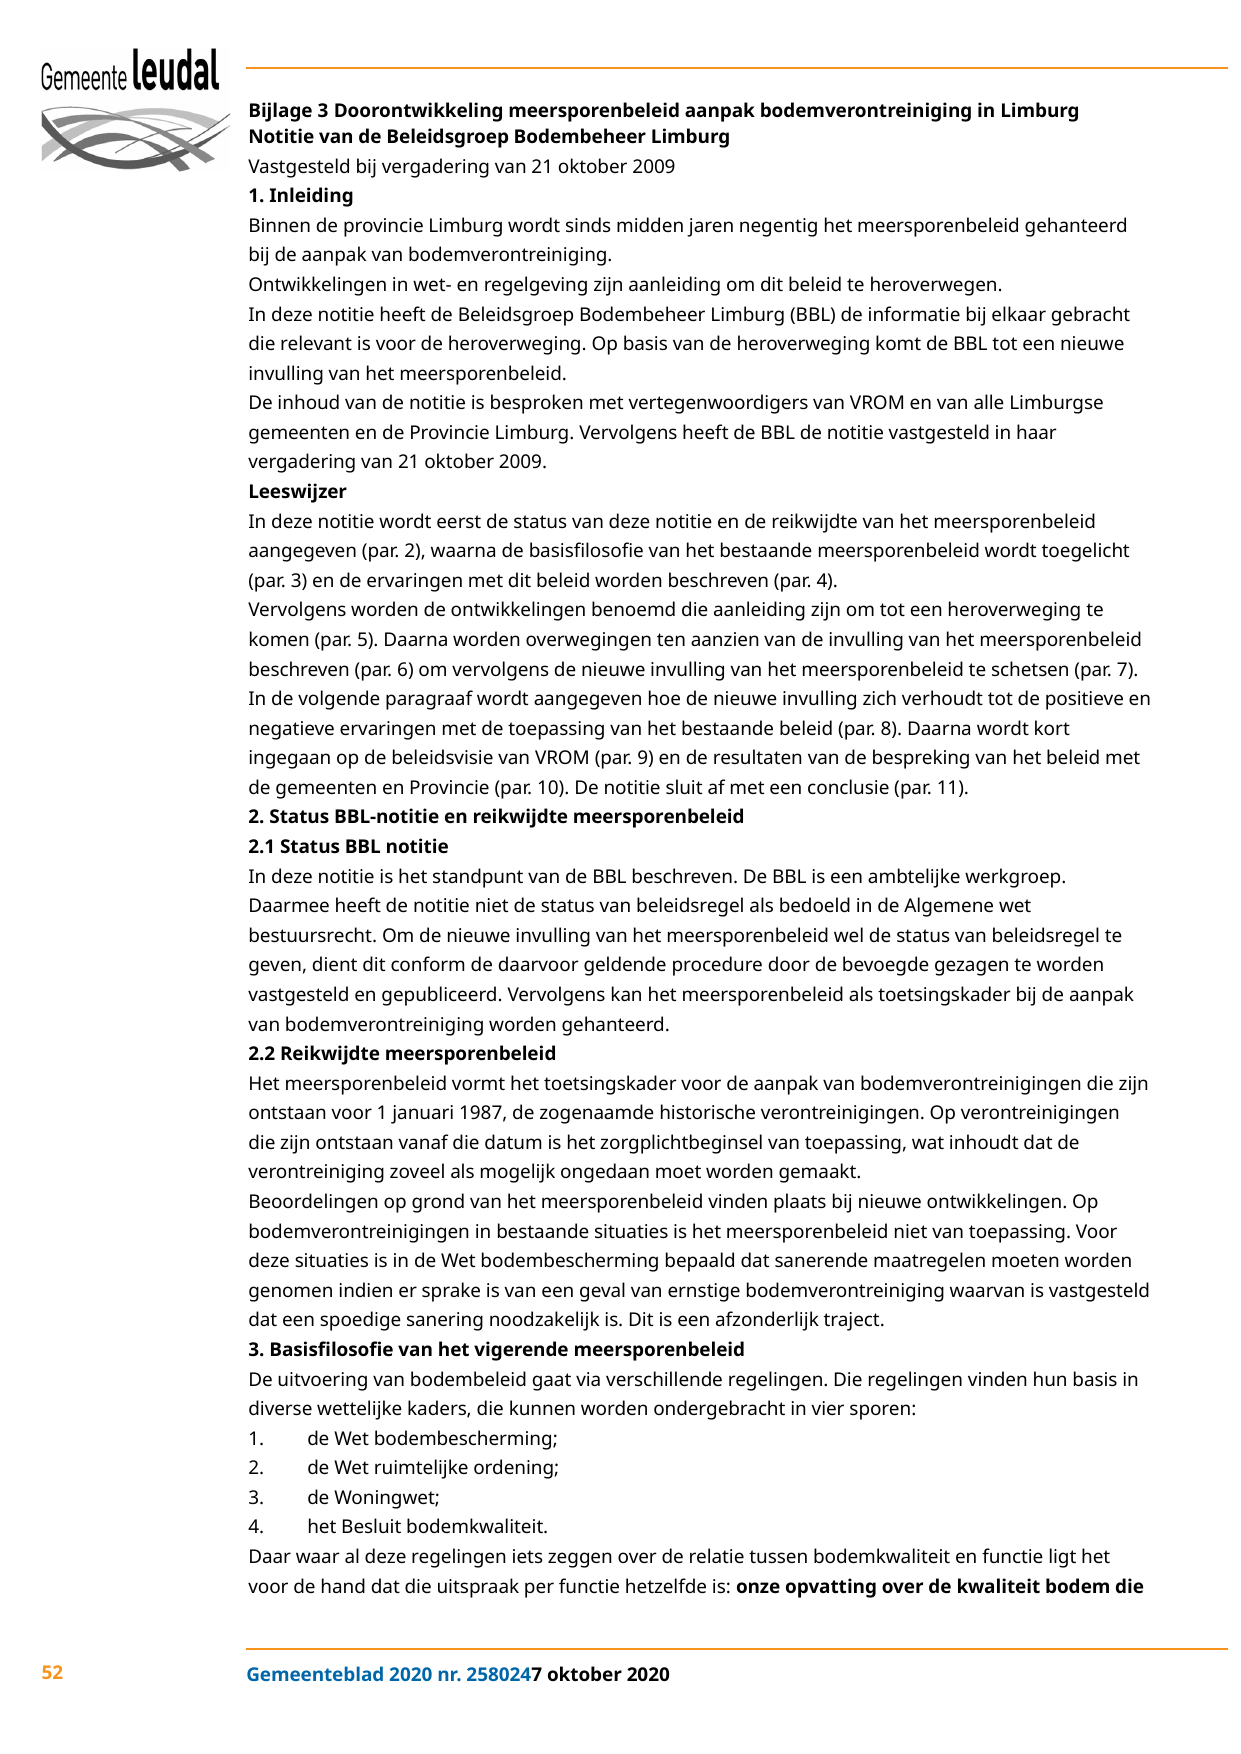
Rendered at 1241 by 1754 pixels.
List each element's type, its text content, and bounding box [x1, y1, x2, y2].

text In deze notitie is het standpunt van de BBL beschreven. De BBL is een ambtelijke werkgroep. Daarmee heeft de notitie niet de status van beleidsregel als bedoeld in de Algemene wet bestuursrecht. Om de nieuwe invulling van het meersporenbeleid wel de status van beleidsregel te geven, dient dit conform de daarvoor geldende procedure door de bevoegde gezagen te worden vastgesteld en gepubliceerd. Vervolgens kan het meersporenbeleid als toetsingskader bij de aanpak van bodemverontreiniging worden gehanteerd. [248, 863, 1152, 1037]
text In deze notitie wordt eerst de status van deze notitie en de reikwijdte van het meersporenbeleid aangegeven (par. 2), waarna de basisfilosofie van het bestaande meersporenbeleid wordt toegelicht (par. 3) en de ervaringen met dit beleid worden beschreven (par. 4). [248, 508, 1152, 593]
text In deze notitie heeft de Beleidsgroep Bodembeheer Limburg (BBL) de informatie bij elkaar gebracht die relevant is voor de heroverweging. Op basis van de heroverweging komt de BBL tot een nieuwe invulling van het meersporenbeleid. [248, 301, 1152, 386]
text 2. Status BBL-notitie en reikwijdte meersporenbeleid [248, 804, 1152, 829]
list de Wet bodembescherming; [248, 1425, 1152, 1451]
text 1. Inleiding [248, 182, 1152, 208]
text Leeswijzer [248, 478, 1152, 504]
text Bijlage 3 Doorontwikkeling meersporenbeleid aanpak bodemverontreiniging in Limburg [248, 95, 1152, 123]
text Ontwikkelingen in wet- en regelgeving zijn aanleiding om dit beleid te heroverwegen. [248, 271, 1152, 297]
text Daar waar al deze regelingen iets zeggen over de relatie tussen bodemkwaliteit en functie ligt het voor de hand dat die uitspraak per functie hetzelfde is: onze opvatting over de kwaliteit bodem die [248, 1543, 1152, 1599]
text Het meersporenbeleid vormt het toetsingskader voor de aanpak van bodemverontreinigingen die zijn ontstaan voor 1 januari 1987, de zogenaamde historische verontreinigingen. Op verontreinigingen die zijn ontstaan vanaf die datum is het zorgplichtbeginsel van toepassing, wat inhoudt dat de verontreiniging zoveel als mogelijk ongedaan moet worden gemaakt. [248, 1070, 1152, 1184]
text Notitie van de Beleidsgroep Bodembeheer Limburg [248, 123, 1152, 149]
text Binnen de provincie Limburg wordt sinds midden jaren negentig het meersporenbeleid gehanteerd bij de aanpak van bodemverontreiniging. [248, 212, 1152, 267]
text 3. Basisfilosofie van het vigerende meersporenbeleid [248, 1336, 1152, 1362]
picture [41, 47, 231, 172]
list de Woningwet; [248, 1484, 1152, 1510]
text Vervolgens worden de ontwikkelingen benoemd die aanleiding zijn om tot een heroverweging te komen (par. 5). Daarna worden overwegingen ten aanzien van de invulling van het meersporenbeleid beschreven (par. 6) om vervolgens de nieuwe invulling van het meersporenbeleid te schetsen (par. 7). In de volgende paragraaf wordt aangegeven hoe de nieuwe invulling zich verhoudt tot de positieve en negatieve ervaringen met de toepassing van het bestaande beleid (par. 8). Daarna wordt kort ingegaan op de beleidsvisie van VROM (par. 9) en de resultaten van de bespreking van het beleid met de gemeenten en Provincie (par. 10). De notitie sluit af met een conclusie (par. 11). [248, 597, 1152, 800]
text 2.1 Status BBL notitie [248, 833, 1152, 859]
list de Wet ruimtelijke ordening; [248, 1454, 1152, 1480]
text Vastgesteld bij vergadering van 21 oktober 2009 [248, 153, 1152, 179]
list het Besluit bodemkwaliteit. [248, 1514, 1152, 1539]
text Beoordelingen op grond van het meersporenbeleid vinden plaats bij nieuwe ontwikkelingen. Op bodemverontreinigingen in bestaande situaties is het meersporenbeleid niet van toepassing. Voor deze situaties is in de Wet bodembescherming bepaald dat sanerende maatregelen moeten worden genomen indien er sprake is van een geval van ernstige bodemverontreiniging waarvan is vastgesteld dat een spoedige sanering noodzakelijk is. Dit is een afzonderlijk traject. [248, 1188, 1152, 1332]
text De uitvoering van bodembeleid gaat via verschillende regelingen. Die regelingen vinden hun basis in diverse wettelijke kaders, die kunnen worden ondergebracht in vier sporen: [248, 1366, 1152, 1421]
text De inhoud van de notitie is besproken met vertegenwoordigers van VROM en van alle Limburgse gemeenten en de Provincie Limburg. Vervolgens heeft de BBL de notitie vastgesteld in haar vergadering van 21 oktober 2009. [248, 389, 1152, 474]
text 2.2 Reikwijdte meersporenbeleid [248, 1040, 1152, 1066]
